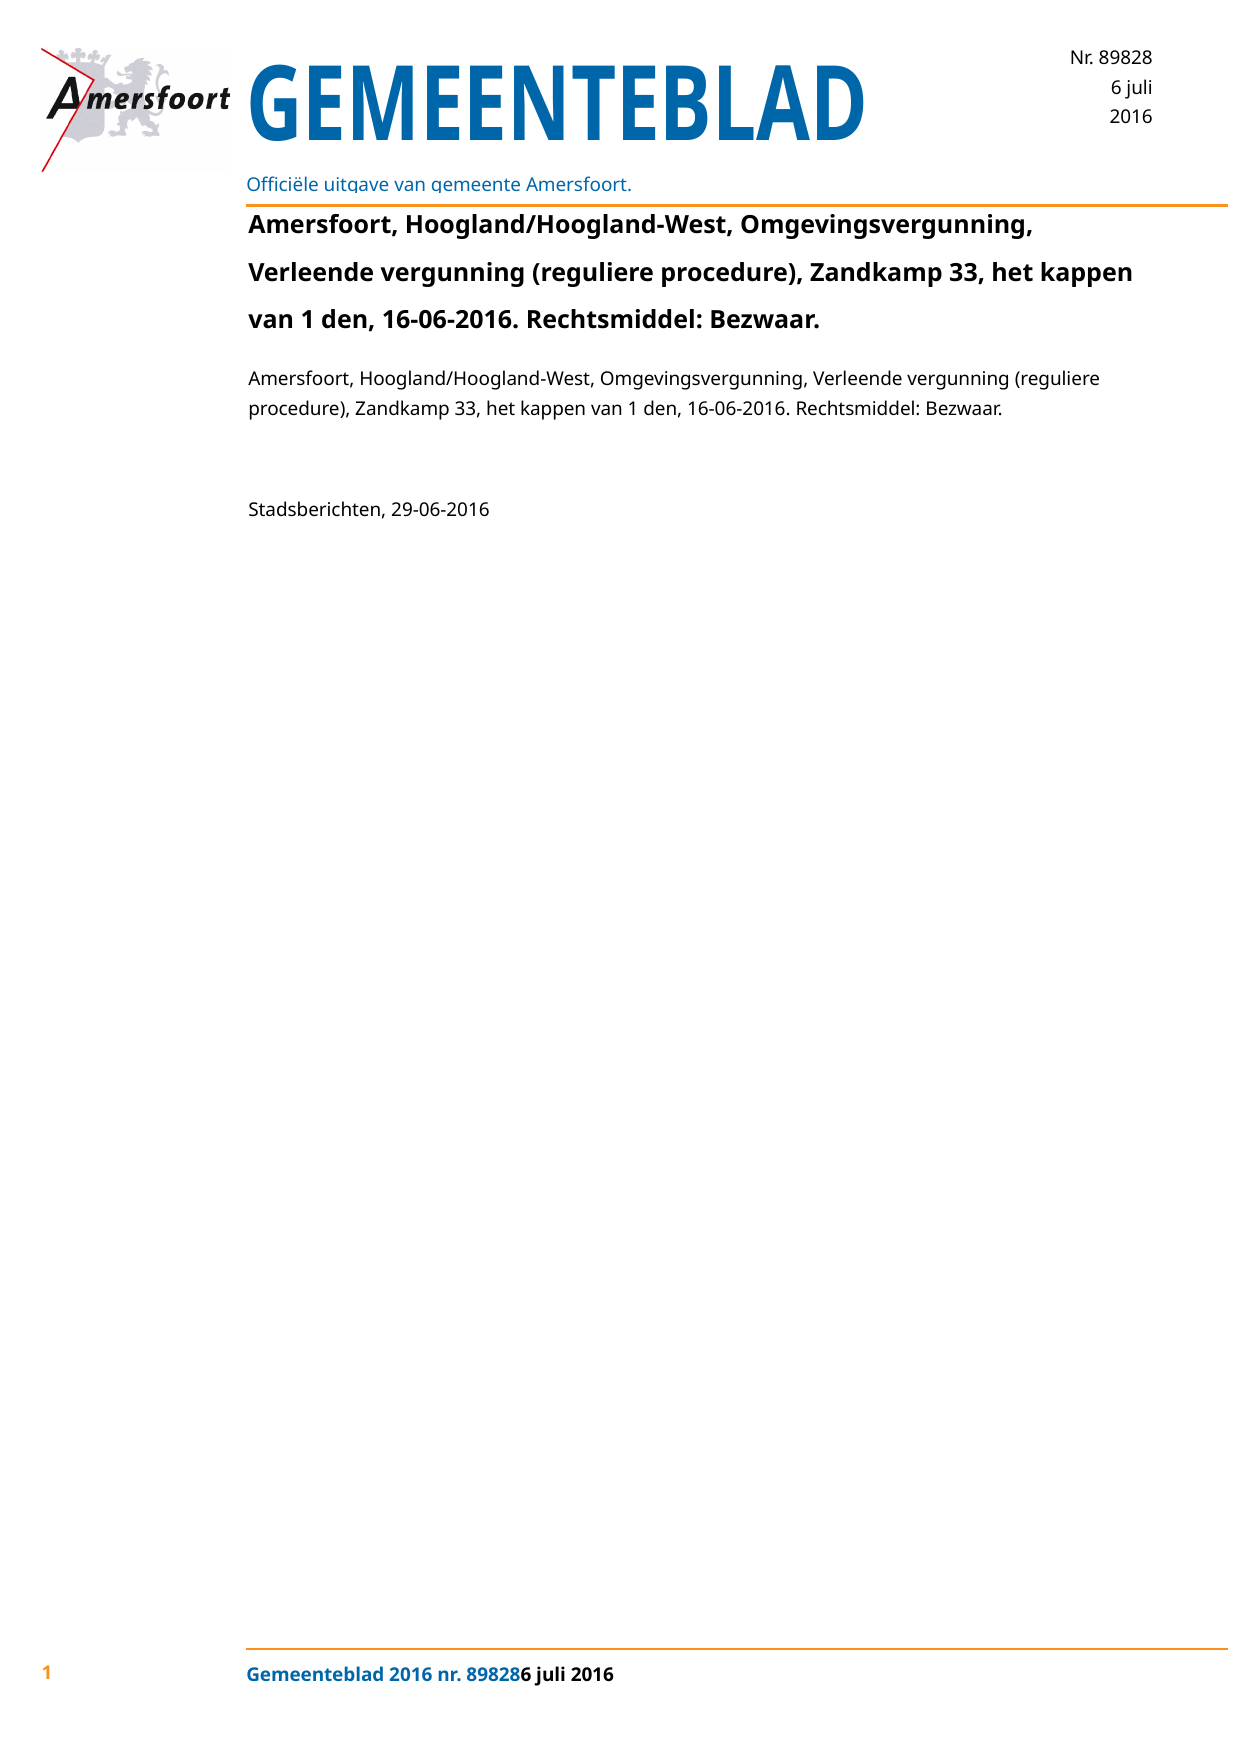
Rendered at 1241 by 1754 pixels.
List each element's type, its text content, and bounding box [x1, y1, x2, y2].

text Stadsberichten, 29-06-2016 [248, 496, 1152, 522]
text Amersfoort, Hoogland/Hoogland-West, Omgevingsvergunning, Verleende vergunning (reguliere procedure), Zandkamp 33, het kappen van 1 den, 16-06-2016. Rechtsmiddel: Bezwaar. [248, 366, 1152, 421]
text Amersfoort, Hoogland/Hoogland-West, Omgevingsvergunning, Verleende vergunning (reguliere procedure), Zandkamp 33, het kappen van 1 den, 16-06-2016. Rechtsmiddel: Bezwaar. [248, 207, 1152, 336]
picture [41, 47, 231, 172]
